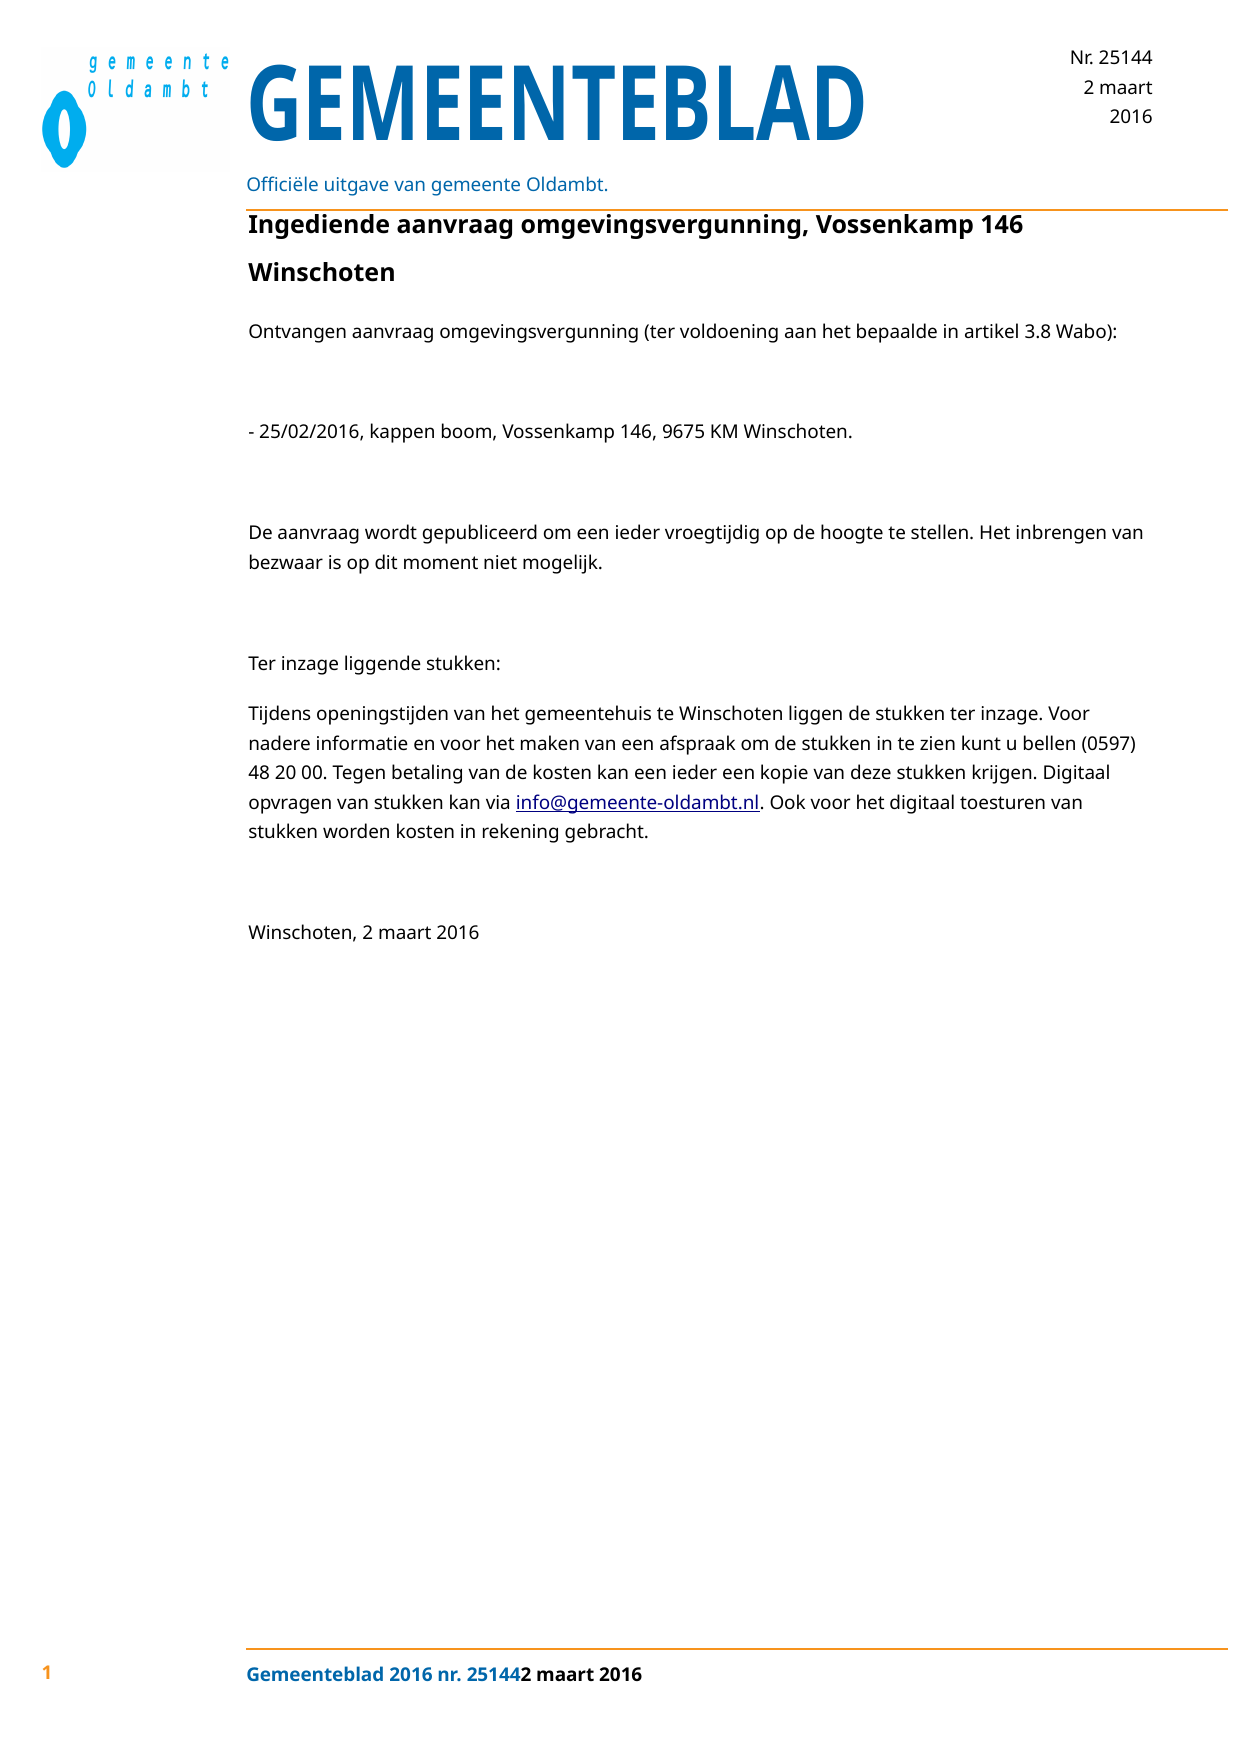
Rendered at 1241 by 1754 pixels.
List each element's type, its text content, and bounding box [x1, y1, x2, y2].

text De aanvraag wordt gepubliceerd om een ieder vroegtijdig op de hoogte te stellen. Het inbrengen van bezwaar is op dit moment niet mogelijk. [248, 519, 1152, 575]
text Winschoten, 2 maart 2016 [248, 919, 1152, 945]
text Ingediende aanvraag omgevingsvergunning, Vossenkamp 146 Winschoten [248, 211, 1152, 288]
picture [41, 47, 231, 172]
text - 25/02/2016, kappen boom, Vossenkamp 146, 9675 KM Winschoten. [248, 419, 1152, 444]
text Ontvangen aanvraag omgevingsvergunning (ter voldoening aan het bepaalde in artikel 3.8 Wabo): [248, 318, 1152, 344]
text Ter inzage liggende stukken: [248, 650, 1152, 676]
text Tijdens openingstijden van het gemeentehuis te Winschoten liggen de stukken ter inzage. Voor nadere informatie en voor het maken van een afspraak om de stukken in te zien kunt u bellen (0597) 48 20 00. Tegen betaling van de kosten kan een ieder een kopie van deze stukken krijgen. Digitaal opvragen van stukken kan via info@gemeente-oldambt.nl. Ook voor het digitaal toesturen van stukken worden kosten in rekening gebracht. [248, 700, 1152, 844]
